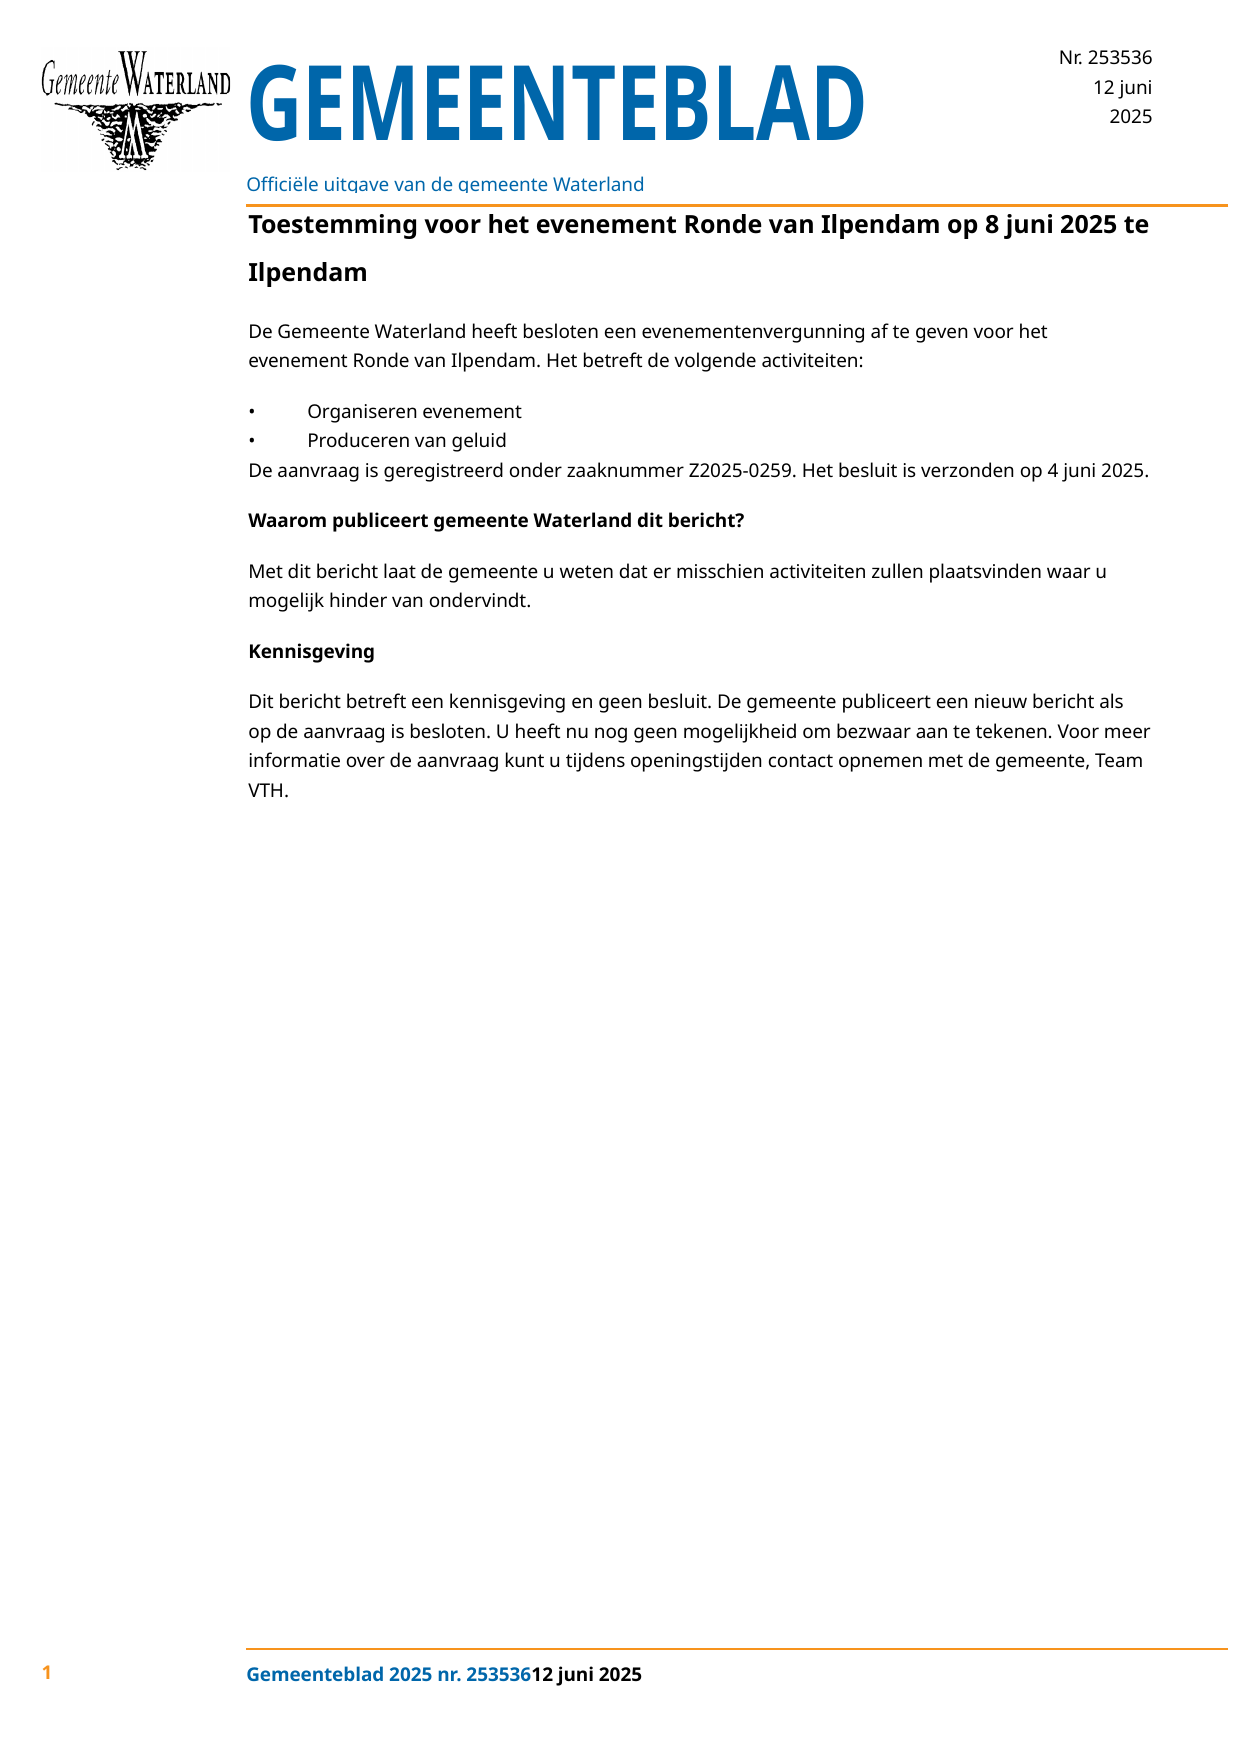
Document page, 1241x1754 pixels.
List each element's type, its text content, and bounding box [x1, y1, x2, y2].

text Kennisgeving [248, 638, 1152, 664]
picture [41, 47, 231, 172]
list Produceren van geluid [248, 427, 1152, 453]
text De Gemeente Waterland heeft besloten een evenementenvergunning af te geven voor het evenement Ronde van Ilpendam. Het betreft de volgende activiteiten: [248, 318, 1152, 373]
text De aanvraag is geregistreerd onder zaaknummer Z2025-0259. Het besluit is verzonden op 4 juni 2025. [248, 457, 1152, 483]
text Waarom publiceert gemeente Waterland dit bericht? [248, 507, 1152, 533]
text Dit bericht betreft een kennisgeving en geen besluit. De gemeente publiceert een nieuw bericht als op de aanvraag is besloten. U heeft nu nog geen mogelijkheid om bezwaar aan te tekenen. Voor meer informatie over de aanvraag kunt u tijdens openingstijden contact opnemen met de gemeente, Team VTH. [248, 688, 1152, 803]
list Organiseren evenement [248, 398, 1152, 424]
text Toestemming voor het evenement Ronde van Ilpendam op 8 juni 2025 te Ilpendam [248, 207, 1152, 288]
text Met dit bericht laat de gemeente u weten dat er misschien activiteiten zullen plaatsvinden waar u mogelijk hinder van ondervindt. [248, 558, 1152, 613]
